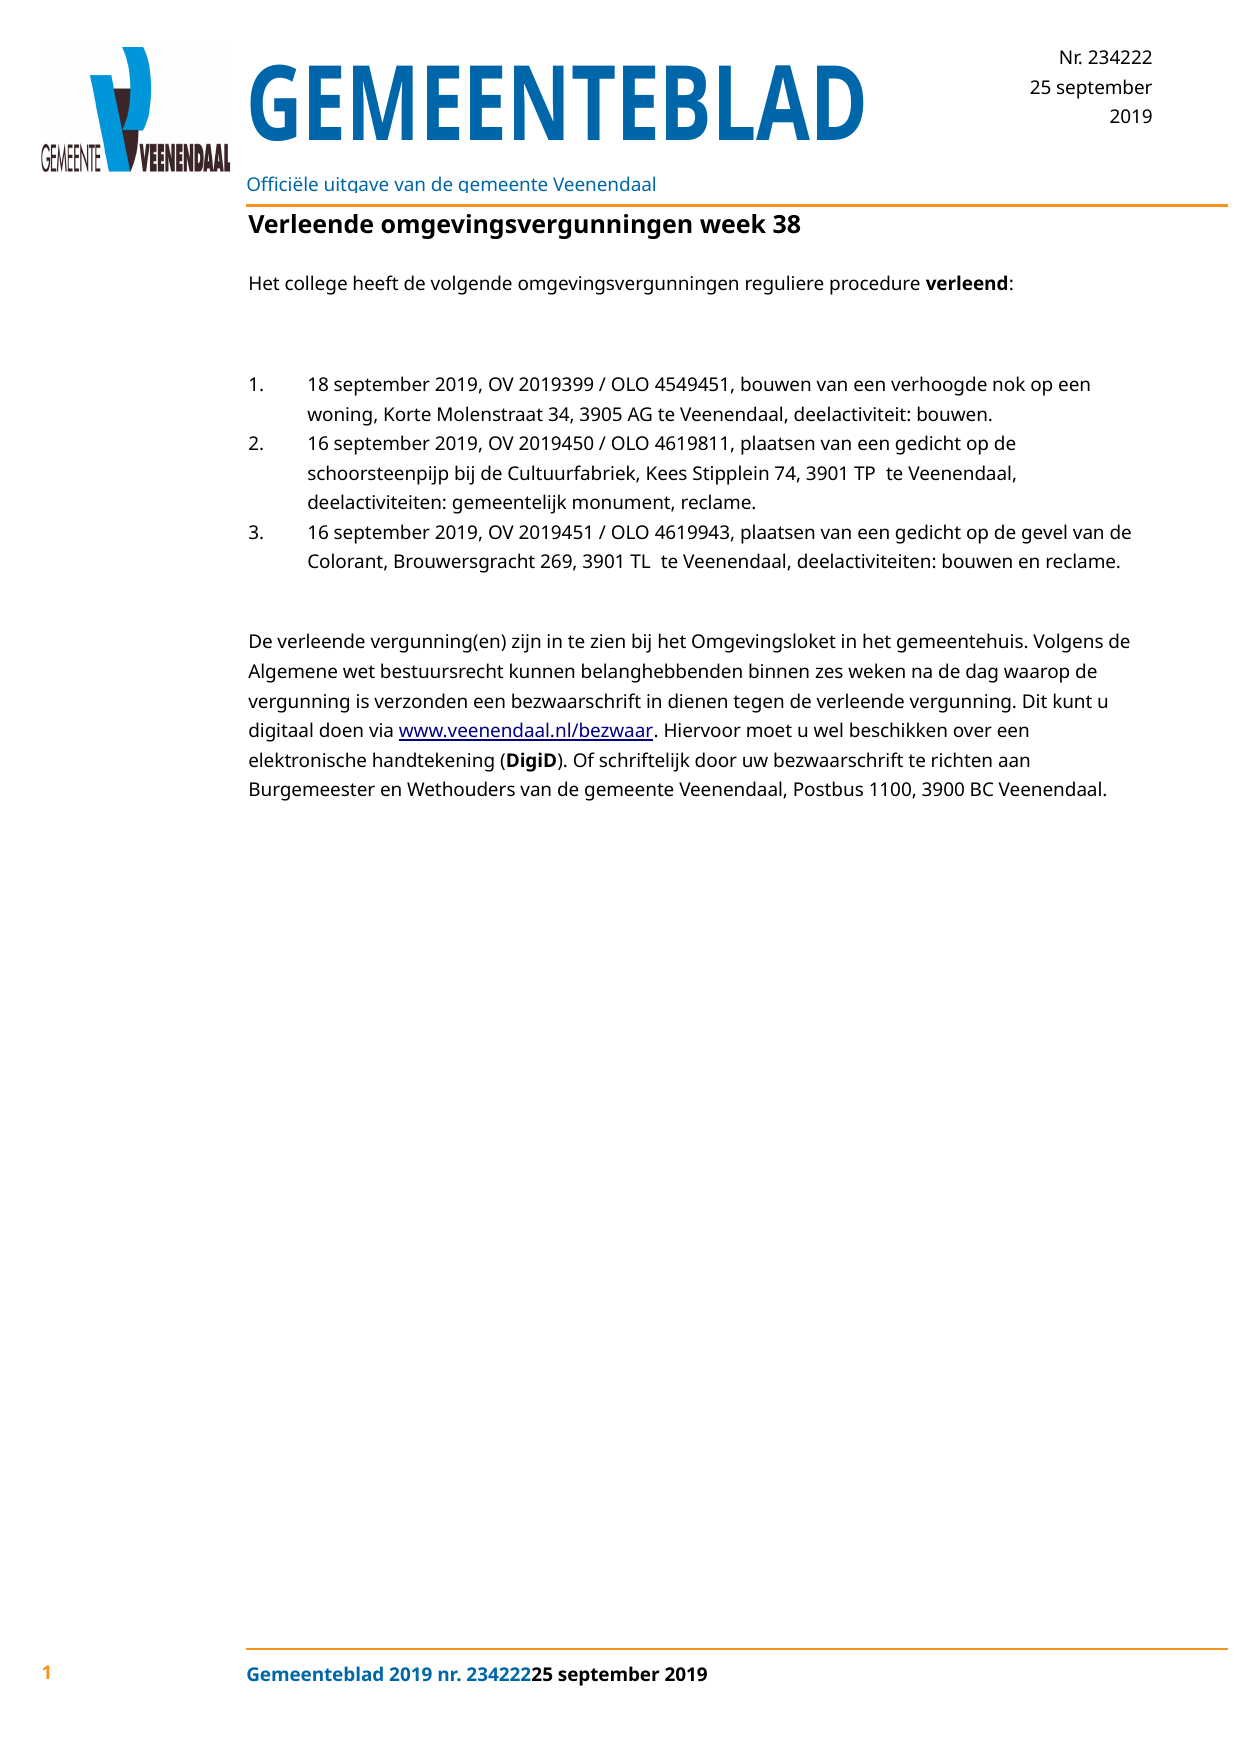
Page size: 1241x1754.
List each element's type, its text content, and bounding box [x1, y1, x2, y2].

picture [41, 47, 130, 172]
picture [123, 47, 231, 172]
list 18 september 2019, OV 2019399 / OLO 4549451, bouwen van een verhoogde nok op een woning, Korte Molenstraat 34, 3905 AG te Veenendaal, deelactiviteit: bouwen. [248, 371, 1152, 426]
text De verleende vergunning(en) zijn in te zien bij het Omgevingsloket in het gemeentehuis. Volgens de Algemene wet bestuursrecht kunnen belanghebbenden binnen zes weken na de dag waarop de vergunning is verzonden een bezwaarschrift in dienen tegen de verleende vergunning. Dit kunt u digitaal doen via www.veenendaal.nl/bezwaar. Hiervoor moet u wel beschikken over een elektronische handtekening (DigiD). Of schriftelijk door uw bezwaarschrift te richten aan Burgemeester en Wethouders van de gemeente Veenendaal, Postbus 1100, 3900 BC Veenendaal. [248, 629, 1152, 802]
text Het college heeft de volgende omgevingsvergunningen reguliere procedure verleend: [248, 270, 1152, 296]
list 16 september 2019, OV 2019451 / OLO 4619943, plaatsen van een gedicht op de gevel van de Colorant, Brouwersgracht 269, 3901 TL te Veenendaal, deelactiviteiten: bouwen en reclame. [248, 519, 1152, 574]
list 16 september 2019, OV 2019450 / OLO 4619811, plaatsen van een gedicht op de schoorsteenpijp bij de Cultuurfabriek, Kees Stipplein 74, 3901 TP te Veenendaal, deelactiviteiten: gemeentelijk monument, reclame. [248, 430, 1152, 515]
text Verleende omgevingsvergunningen week 38 [248, 207, 1152, 241]
